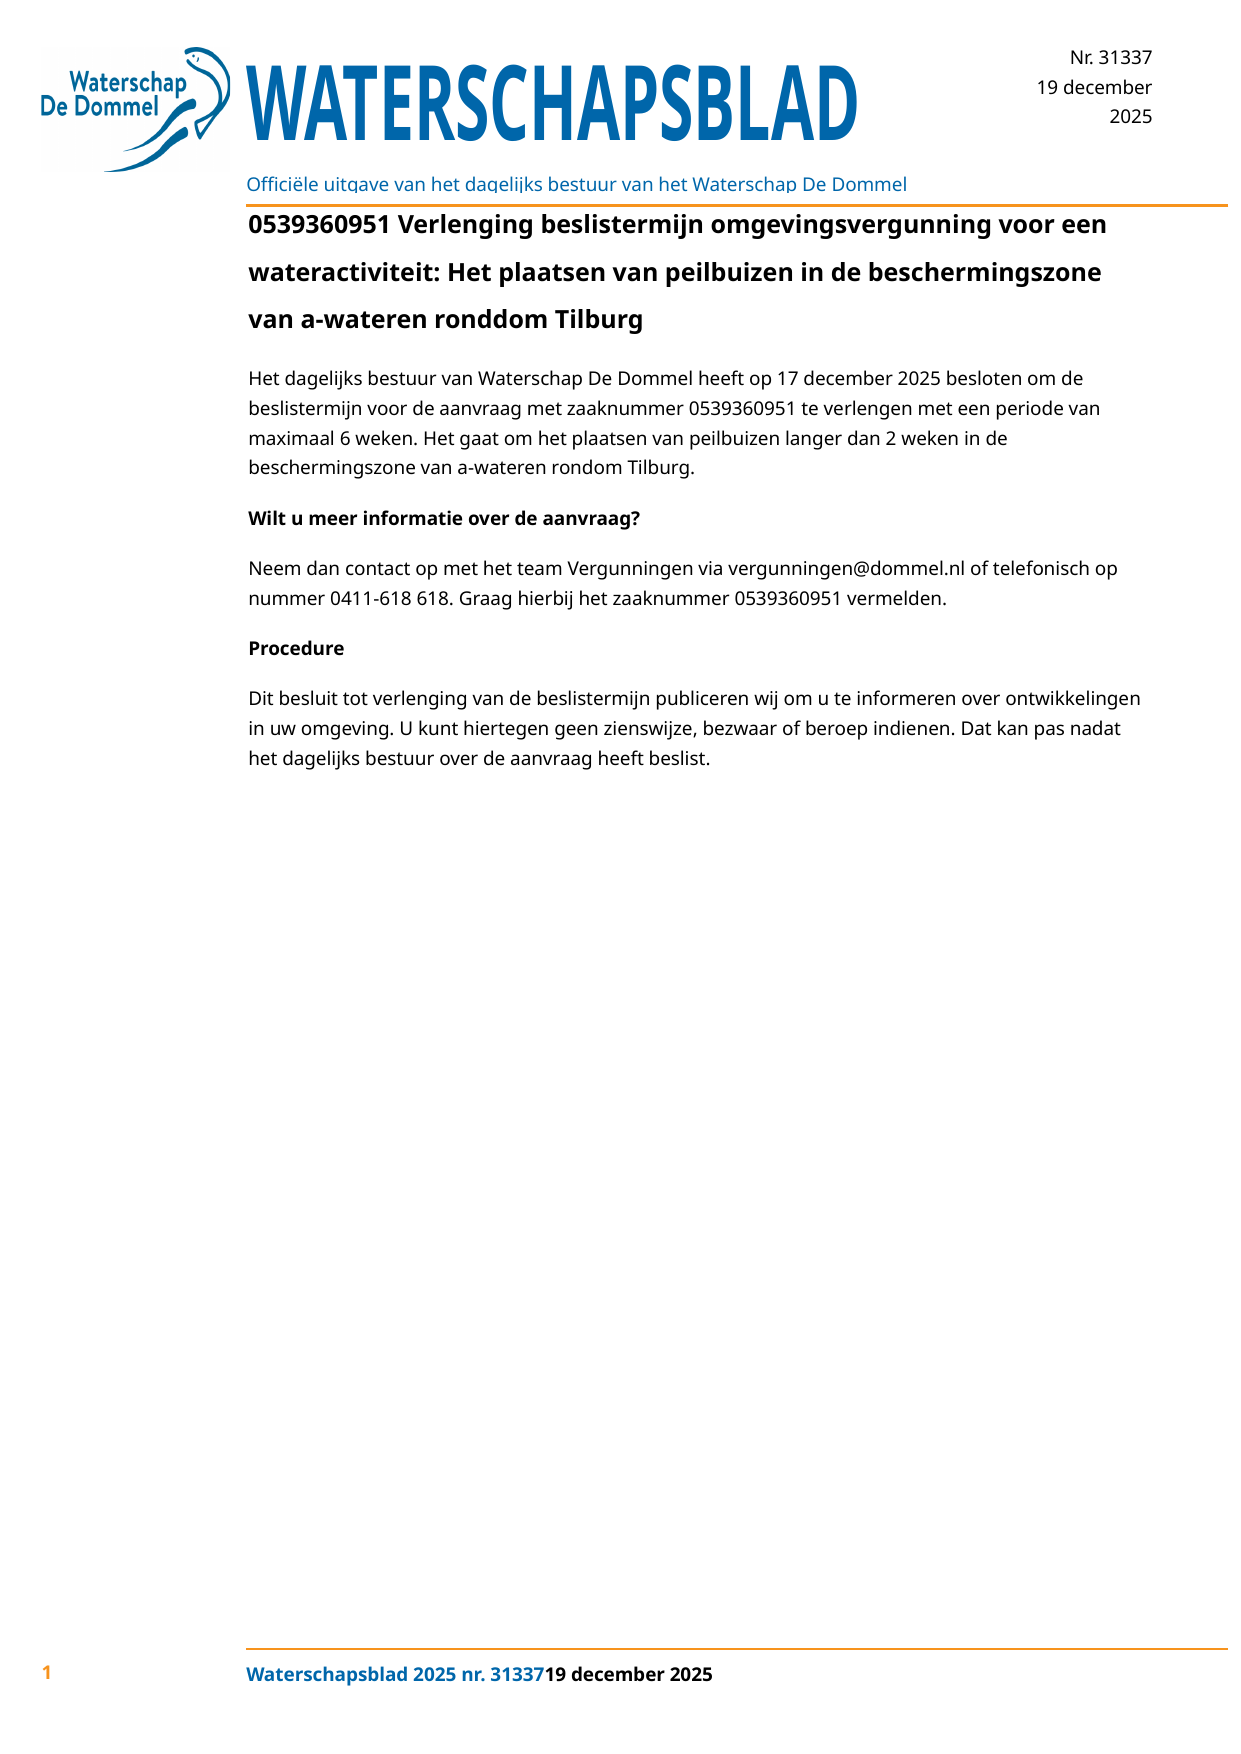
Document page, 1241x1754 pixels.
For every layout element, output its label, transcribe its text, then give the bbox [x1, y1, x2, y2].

picture [198, 118, 210, 131]
text Procedure [248, 635, 1152, 661]
text 0539360951 Verlenging beslistermijn omgevingsvergunning voor een wateractiviteit: Het plaatsen van peilbuizen in de beschermingszone van a-wateren ronddom Tilburg [248, 207, 1152, 336]
text Wilt u meer informatie over de aanvraag? [248, 505, 1152, 530]
text Dit besluit tot verlenging van de beslistermijn publiceren wij om u te informeren over ontwikkelingen in uw omgeving. U kunt hiertegen geen zienswijze, bezwaar of beroep indienen. Dat kan pas nadat het dagelijks bestuur over de aanvraag heeft beslist. [248, 686, 1152, 770]
picture [204, 47, 231, 76]
picture [41, 47, 231, 172]
text Het dagelijks bestuur van Waterschap De Dommel heeft op 17 december 2025 besloten om de beslistermijn voor de aanvraag met zaaknummer 0539360951 te verlengen met een periode van maximaal 6 weken. Het gaat om het plaatsen van peilbuizen langer dan 2 weken in de beschermingszone van a-wateren rondom Tilburg. [248, 366, 1152, 480]
picture [45, 99, 51, 111]
text Neem dan contact op met het team Vergunningen via vergunningen@dommel.nl of telefonisch op nummer 0411-618 618. Graag hierbij het zaaknummer 0539360951 vermelden. [248, 555, 1152, 610]
